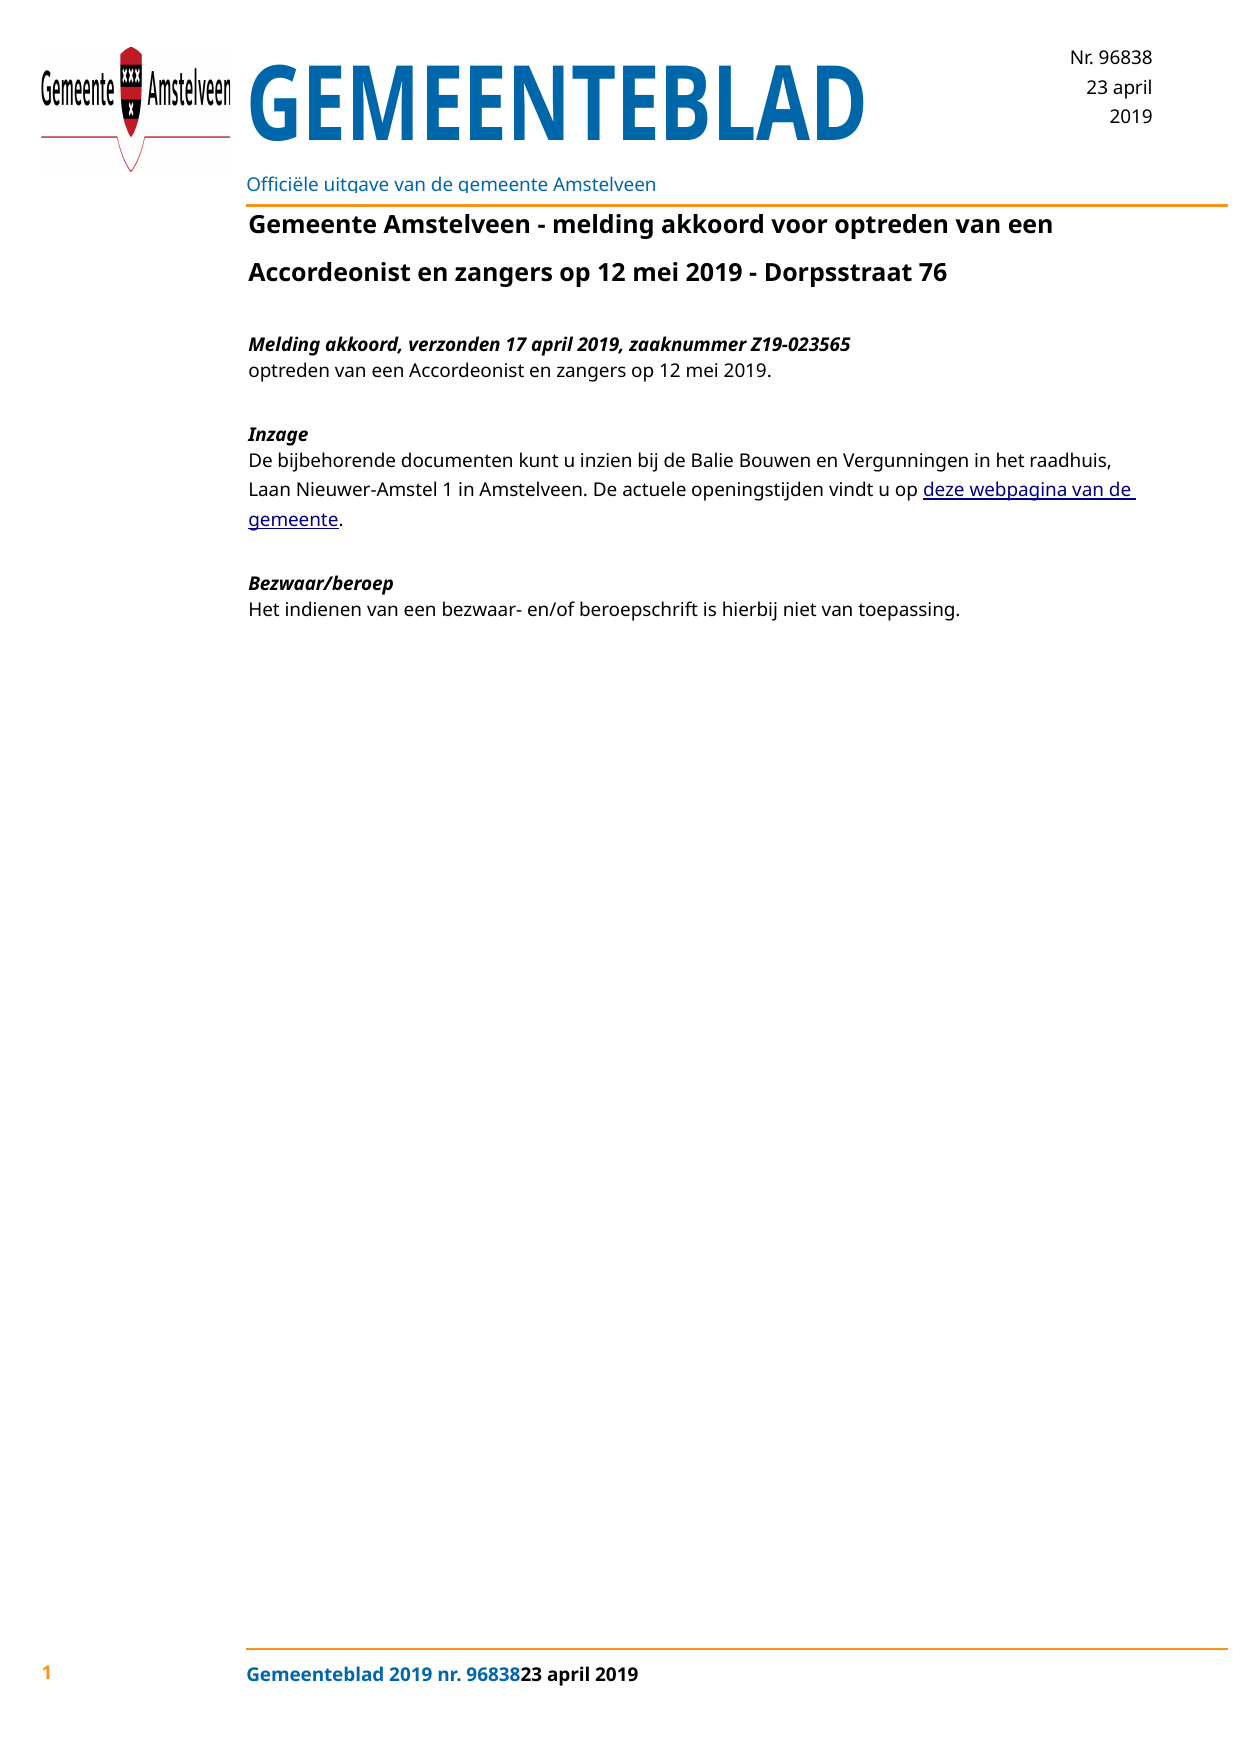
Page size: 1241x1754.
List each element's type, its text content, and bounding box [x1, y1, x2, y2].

text Melding akkoord, verzonden 17 april 2019, zaaknummer Z19-023565 [248, 331, 1152, 357]
text Inzage [248, 421, 1152, 447]
picture [41, 47, 231, 172]
text Het indienen van een bezwaar- en/of beroepschrift is hierbij niet van toepassing. [248, 596, 1152, 621]
text De bijbehorende documenten kunt u inzien bij de Balie Bouwen en Vergunningen in het raadhuis, Laan Nieuwer-Amstel 1 in Amstelveen. De actuele openingstijden vindt u op deze webpagina van de gemeente. [248, 447, 1152, 532]
text Gemeente Amstelveen - melding akkoord voor optreden van een Accordeonist en zangers op 12 mei 2019 - Dorpsstraat 76 [248, 207, 1152, 288]
text Bezwaar/beroep [248, 570, 1152, 596]
text optreden van een Accordeonist en zangers op 12 mei 2019. [248, 357, 1152, 383]
